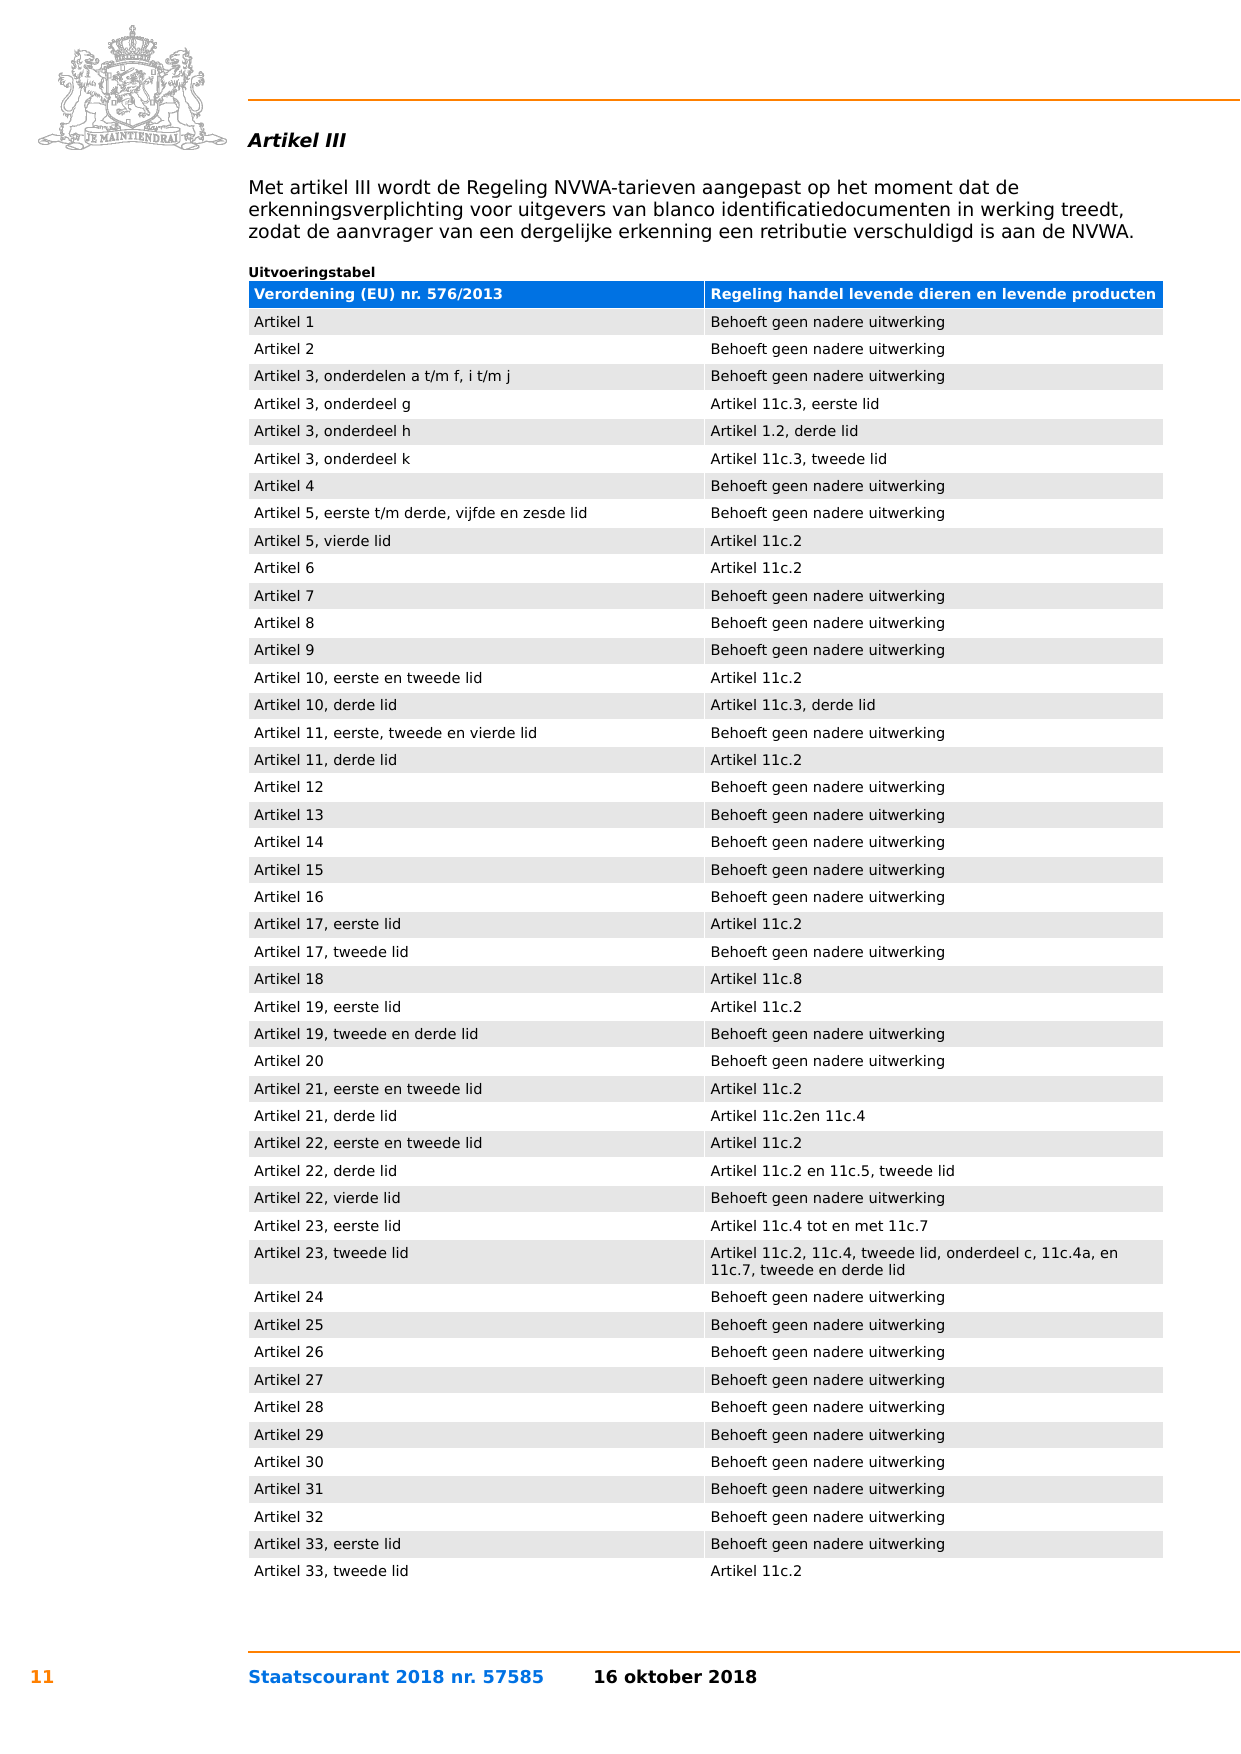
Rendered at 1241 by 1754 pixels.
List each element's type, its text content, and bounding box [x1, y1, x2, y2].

table_cell Behoeft geen nadere uitwerking [705, 1312, 1163, 1338]
table_cell Behoeft geen nadere uitwerking [705, 309, 1163, 335]
table_cell Artikel 11c.8 [705, 966, 1163, 993]
table_cell Artikel 11c.4 tot en met 11c.7 [705, 1213, 1163, 1239]
table_cell Artikel 11c.2 [705, 747, 1163, 773]
table_cell Artikel 32 [249, 1504, 704, 1530]
table_cell Artikel 17, tweede lid [249, 939, 704, 965]
table_cell Artikel 1 [249, 309, 704, 335]
table_cell Artikel 11c.2 [705, 994, 1163, 1020]
table_cell Artikel 11c.3, eerste lid [705, 391, 1163, 417]
table_cell Artikel 24 [249, 1285, 704, 1311]
table_cell Artikel 11c.3, tweede lid [705, 446, 1163, 472]
table_cell Artikel 22, derde lid [249, 1158, 704, 1184]
table_cell Behoeft geen nadere uitwerking [705, 1504, 1163, 1530]
table_cell Artikel 11c.2 [705, 528, 1163, 554]
table_cell Artikel 11c.2 [705, 912, 1163, 938]
table_cell Artikel 30 [249, 1449, 704, 1475]
table_header Uitvoeringstabel [248, 265, 1163, 280]
table_cell Artikel 8 [249, 610, 704, 637]
table_cell Behoeft geen nadere uitwerking [705, 638, 1163, 664]
table_cell Artikel 2 [249, 336, 704, 363]
text Met artikel III wordt de Regeling NVWA-tarieven aangepast op het moment dat de erkenningsverplichting voor uitgevers van blanco identificatiedocumenten in werking treedt, zodat de aanvrager van een dergelijke erkenning een retributie verschuldigd is aan de NVWA. [248, 177, 1163, 243]
table_cell Artikel 10, derde lid [249, 693, 704, 719]
table_cell Behoeft geen nadere uitwerking [705, 802, 1163, 828]
table_cell Behoeft geen nadere uitwerking [705, 884, 1163, 911]
table_cell Artikel 6 [249, 555, 704, 582]
table_cell Artikel 5, vierde lid [249, 528, 704, 554]
table_cell Artikel 26 [249, 1340, 704, 1366]
table_cell Behoeft geen nadere uitwerking [705, 939, 1163, 965]
table_cell Behoeft geen nadere uitwerking [705, 473, 1163, 499]
table_cell Artikel 22, eerste en tweede lid [249, 1131, 704, 1157]
table_cell Artikel 13 [249, 802, 704, 828]
table_cell Regeling handel levende dieren en levende producten [705, 281, 1163, 308]
table_cell Behoeft geen nadere uitwerking [705, 1476, 1163, 1503]
table_cell Artikel 33, tweede lid [249, 1559, 704, 1585]
table_cell Artikel 12 [249, 775, 704, 801]
table_cell Artikel 5, eerste t/m derde, vijfde en zesde lid [249, 501, 704, 527]
table_cell Artikel 19, eerste lid [249, 994, 704, 1020]
table_cell Verordening (EU) nr. 576/2013 [249, 281, 704, 308]
table_cell Artikel 11, eerste, tweede en vierde lid [249, 720, 704, 746]
table_cell Artikel 3, onderdelen a t/m f, i t/m j [249, 364, 704, 390]
table_cell Behoeft geen nadere uitwerking [705, 1049, 1163, 1075]
table_cell Behoeft geen nadere uitwerking [705, 1367, 1163, 1393]
table_cell Artikel 23, tweede lid [249, 1240, 704, 1284]
subtitle Artikel III [248, 130, 1163, 152]
table_cell Artikel 16 [249, 884, 704, 911]
table_cell Behoeft geen nadere uitwerking [705, 857, 1163, 883]
table_cell Artikel 11c.2, 11c.4, tweede lid, onderdeel c, 11c.4a, en 11c.7, tweede en derde lid [705, 1240, 1163, 1284]
table_cell Artikel 11c.2 [705, 1076, 1163, 1102]
table_cell Artikel 3, onderdeel h [249, 419, 704, 445]
table_cell Artikel 20 [249, 1049, 704, 1075]
table_cell Artikel 28 [249, 1394, 704, 1421]
table_cell Artikel 11c.2 en 11c.5, tweede lid [705, 1158, 1163, 1184]
table_cell Artikel 11c.3, derde lid [705, 693, 1163, 719]
table_cell Artikel 1.2, derde lid [705, 419, 1163, 445]
table_cell Behoeft geen nadere uitwerking [705, 1394, 1163, 1421]
table_cell Artikel 7 [249, 583, 704, 609]
table_cell Artikel 11, derde lid [249, 747, 704, 773]
table_cell Behoeft geen nadere uitwerking [705, 1340, 1163, 1366]
table_cell Artikel 11c.2 [705, 1131, 1163, 1157]
table_cell Artikel 3, onderdeel k [249, 446, 704, 472]
table_cell Artikel 22, vierde lid [249, 1186, 704, 1212]
table_cell Artikel 27 [249, 1367, 704, 1393]
table_cell Behoeft geen nadere uitwerking [705, 610, 1163, 637]
table_cell Artikel 21, derde lid [249, 1103, 704, 1130]
table_cell Artikel 17, eerste lid [249, 912, 704, 938]
table_cell Behoeft geen nadere uitwerking [705, 720, 1163, 746]
table_cell Artikel 3, onderdeel g [249, 391, 704, 417]
table_cell Artikel 33, eerste lid [249, 1531, 704, 1558]
table_cell Behoeft geen nadere uitwerking [705, 1186, 1163, 1212]
table_cell Behoeft geen nadere uitwerking [705, 1449, 1163, 1475]
table_cell Behoeft geen nadere uitwerking [705, 336, 1163, 363]
table_cell Artikel 9 [249, 638, 704, 664]
table_cell Behoeft geen nadere uitwerking [705, 501, 1163, 527]
table_cell Behoeft geen nadere uitwerking [705, 1285, 1163, 1311]
table_cell Artikel 10, eerste en tweede lid [249, 665, 704, 691]
table_cell Behoeft geen nadere uitwerking [705, 1021, 1163, 1047]
table_cell Artikel 31 [249, 1476, 704, 1503]
table_cell Behoeft geen nadere uitwerking [705, 1531, 1163, 1558]
table_cell Behoeft geen nadere uitwerking [705, 364, 1163, 390]
table_cell Behoeft geen nadere uitwerking [705, 583, 1163, 609]
table_cell Artikel 18 [249, 966, 704, 993]
table_cell Artikel 25 [249, 1312, 704, 1338]
table_cell Behoeft geen nadere uitwerking [705, 829, 1163, 856]
table_cell Artikel 4 [249, 473, 704, 499]
table_cell Artikel 29 [249, 1422, 704, 1448]
table_cell Artikel 21, eerste en tweede lid [249, 1076, 704, 1102]
table_cell Artikel 19, tweede en derde lid [249, 1021, 704, 1047]
table_cell Behoeft geen nadere uitwerking [705, 1422, 1163, 1448]
table_cell Artikel 23, eerste lid [249, 1213, 704, 1239]
picture [38, 25, 227, 150]
table_cell Artikel 14 [249, 829, 704, 856]
table_cell Artikel 11c.2 [705, 665, 1163, 691]
table_cell Artikel 11c.2en 11c.4 [705, 1103, 1163, 1130]
table_cell Artikel 11c.2 [705, 555, 1163, 582]
table_cell Behoeft geen nadere uitwerking [705, 775, 1163, 801]
table_cell Artikel 11c.2 [705, 1559, 1163, 1585]
table_cell Artikel 15 [249, 857, 704, 883]
